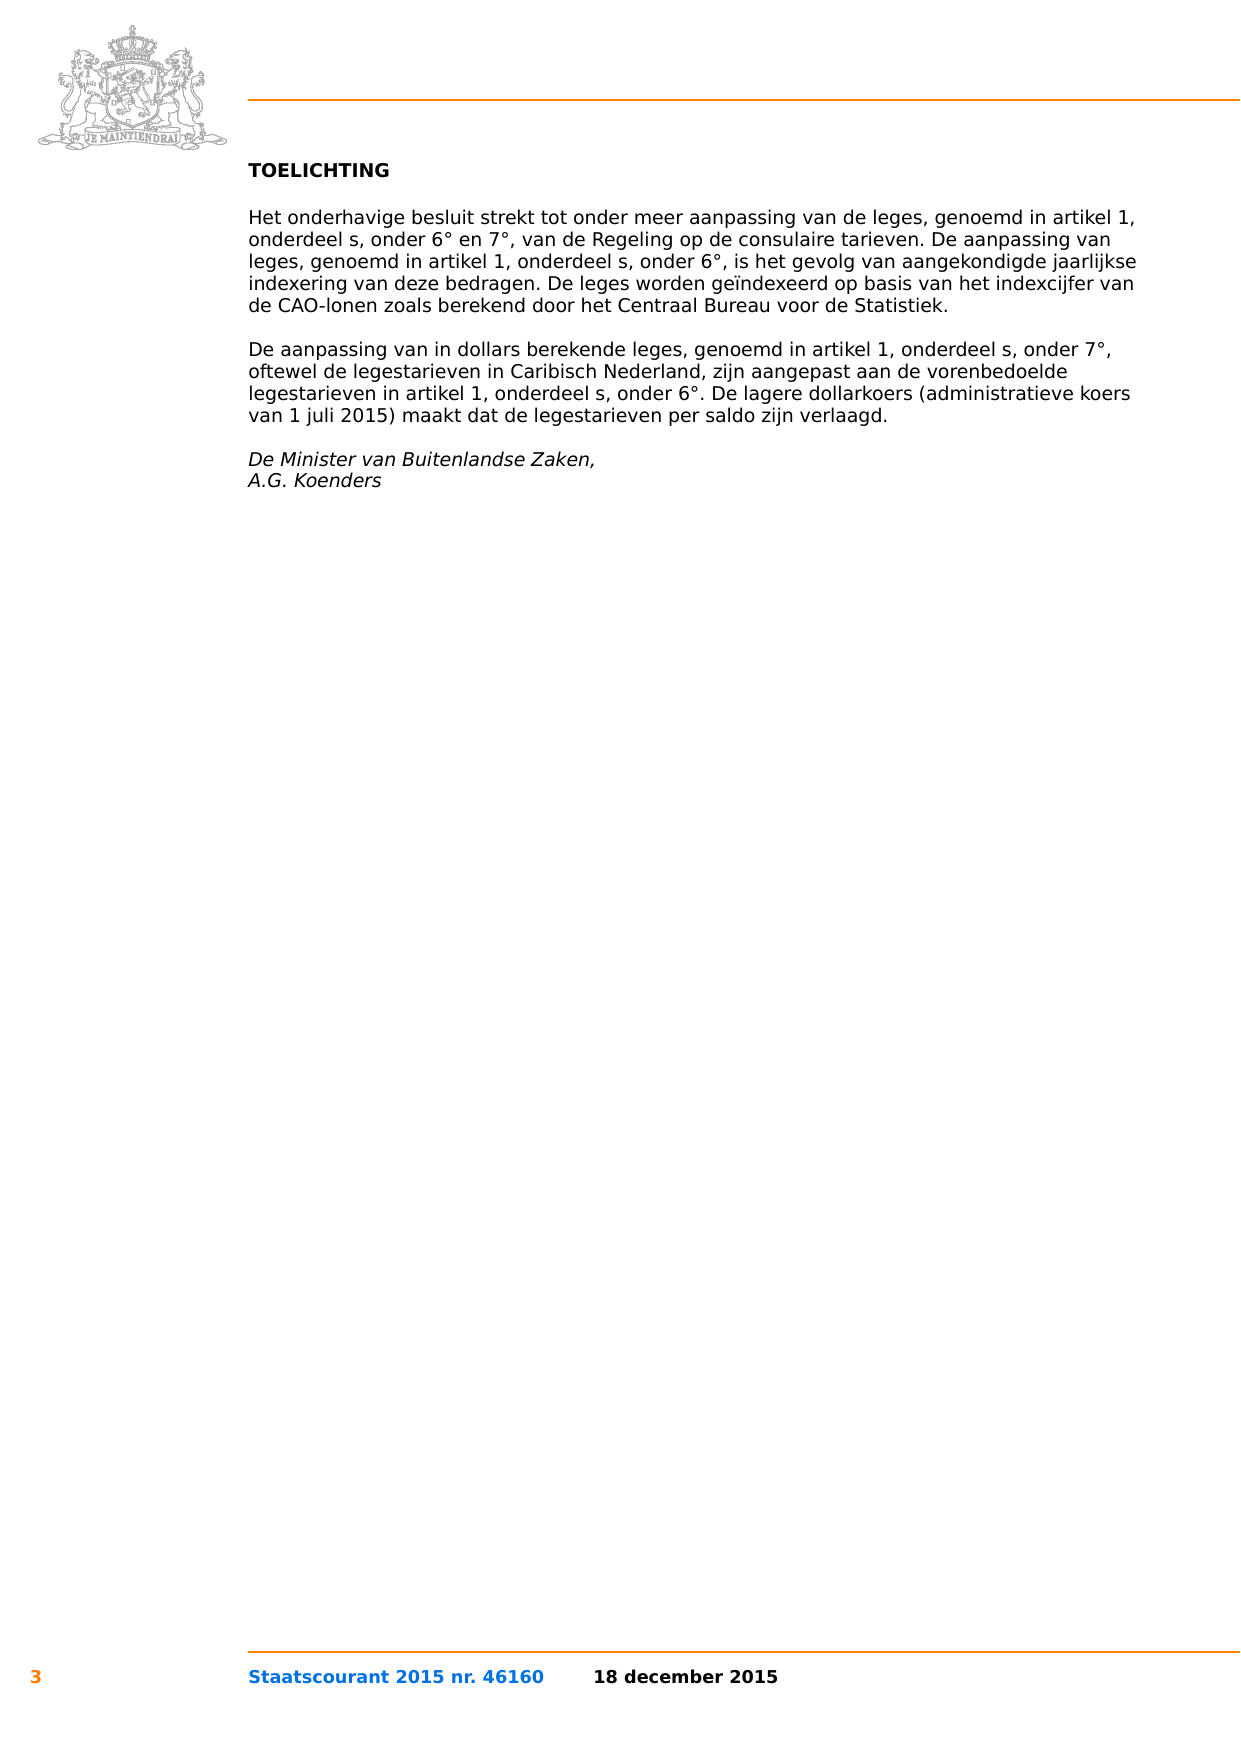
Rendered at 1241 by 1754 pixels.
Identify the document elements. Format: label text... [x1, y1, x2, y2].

picture [38, 25, 227, 150]
subtitle TOELICHTING [248, 160, 1163, 182]
text Het onderhavige besluit strekt tot onder meer aanpassing van de leges, genoemd in artikel 1, onderdeel s, onder 6° en 7°, van de Regeling op de consulaire tarieven. De aanpassing van leges, genoemd in artikel 1, onderdeel s, onder 6°, is het gevolg van aangekondigde jaarlijkse indexering van deze bedragen. De leges worden geïndexeerd op basis van het indexcijfer van de CAO-lonen zoals berekend door het Centraal Bureau voor de Statistiek. [248, 207, 1163, 317]
text De Minister van Buitenlandse Zaken, A.G. Koenders [248, 448, 1163, 492]
text De aanpassing van in dollars berekende leges, genoemd in artikel 1, onderdeel s, onder 7°, oftewel de legestarieven in Caribisch Nederland, zijn aangepast aan de vorenbedoelde legestarieven in artikel 1, onderdeel s, onder 6°. De lagere dollarkoers (administratieve koers van 1 juli 2015) maakt dat de legestarieven per saldo zijn verlaagd. [248, 339, 1163, 427]
